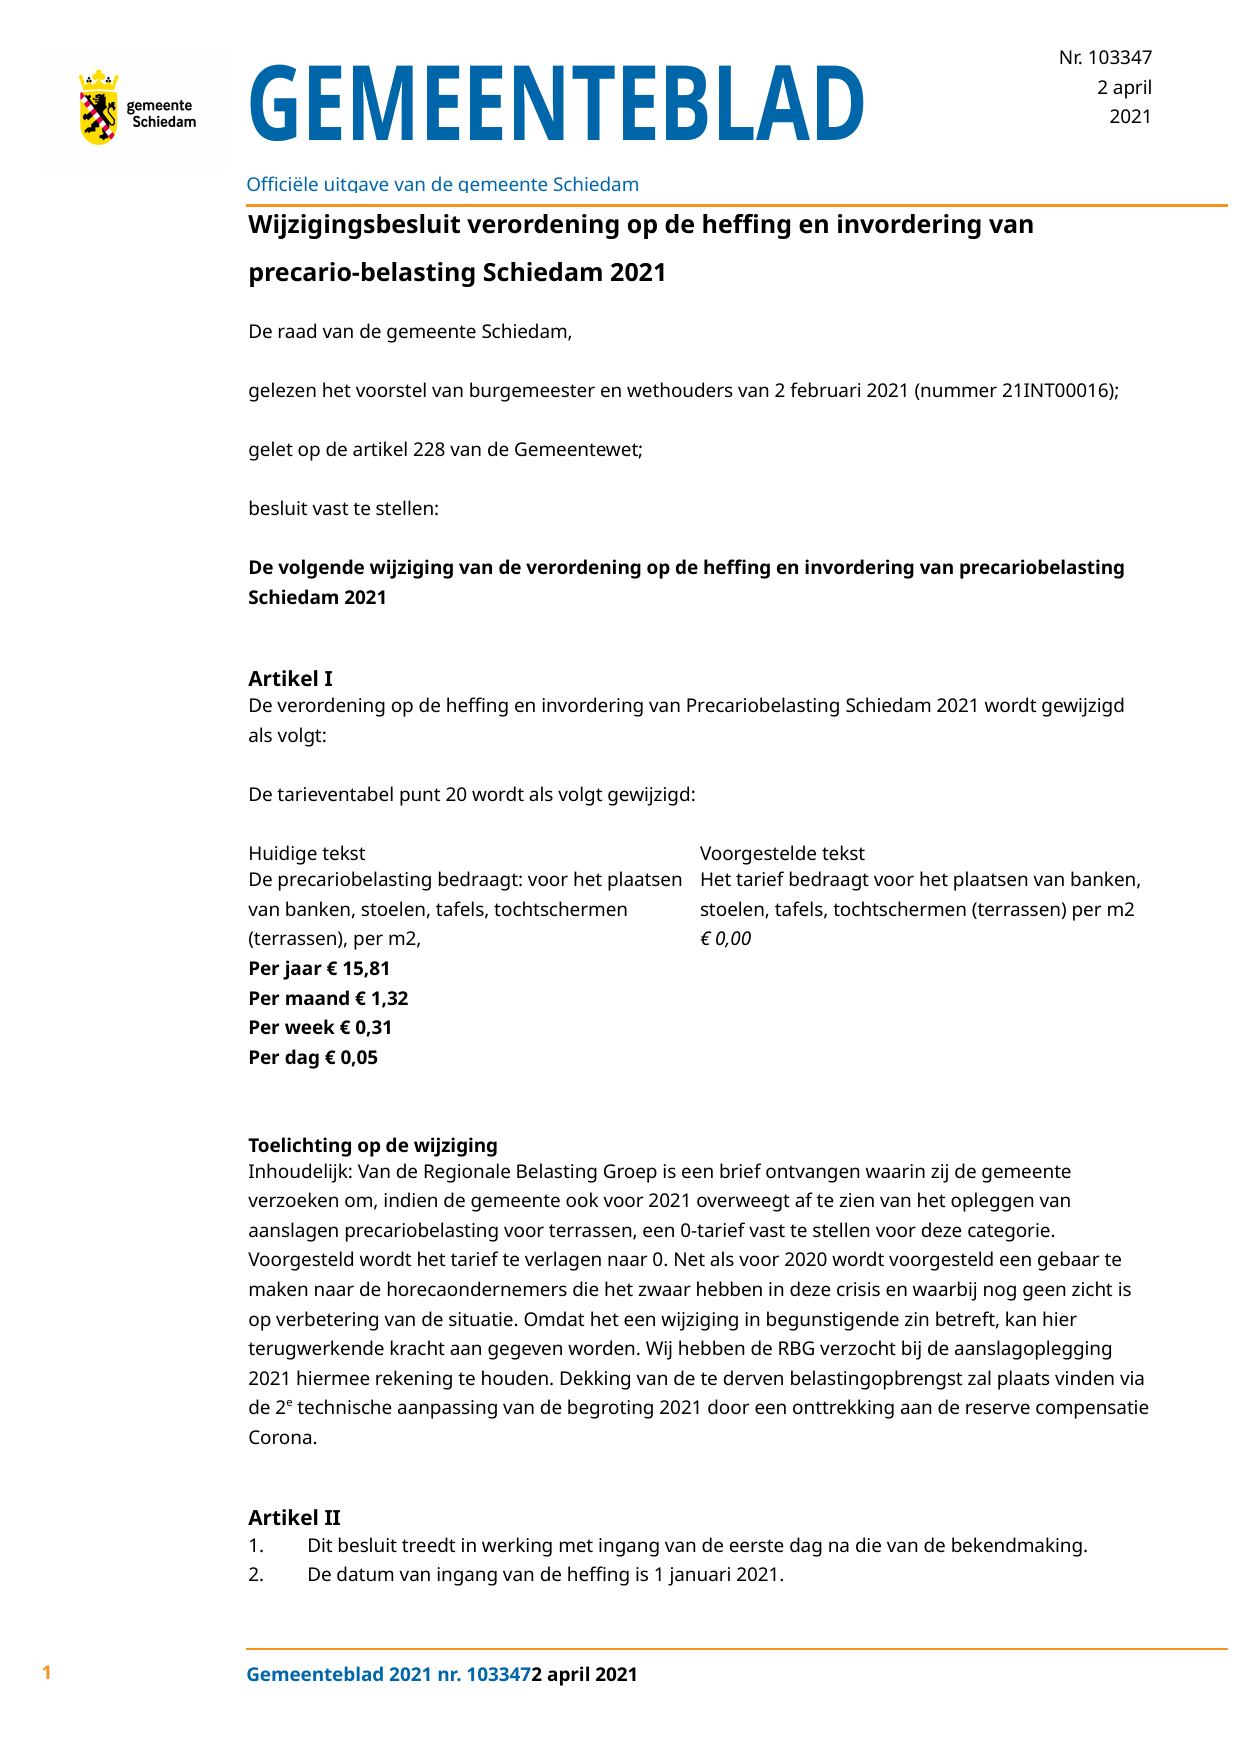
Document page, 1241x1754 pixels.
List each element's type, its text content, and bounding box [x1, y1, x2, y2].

text De verordening op de heffing en invordering van Precariobelasting Schiedam 2021 wordt gewijzigd als volgt: [248, 693, 1152, 748]
table_header Voorgestelde tekst [700, 841, 1152, 866]
table_cell Inhoudelijk: Van de Regionale Belasting Groep is een brief ontvangen waarin zij de gemeente verzoeken om, indien de gemeente ook voor 2021 overweegt af te zien van het opleggen van aanslagen precariobelasting voor terrassen, een 0-tarief vast te stellen voor deze categorie. Voorgesteld wordt het tarief te verlagen naar 0. Net als voor 2020 wordt voorgesteld een gebaar te maken naar de horecaondernemers die het zwaar hebben in deze crisis en waarbij nog geen zicht is op verbetering van de situatie. Omdat het een wijziging in begunstigende zin betreft, kan hier terugwerkende kracht aan gegeven worden. Wij hebben de RBG verzocht bij de aanslagoplegging 2021 hiermee rekening te houden. Dekking van de te derven belastingopbrengst zal plaats vinden via de 2e technische aanpassing van de begroting 2021 door een onttrekking aan de reserve compensatie Corona. [248, 1158, 1152, 1450]
table_cell Het tarief bedraagt voor het plaatsen van banken, stoelen, tafels, tochtschermen (terrassen) per m2 € 0,00 [700, 866, 1152, 1069]
table_header Toelichting op de wijziging [248, 1132, 1152, 1158]
list De datum van ingang van de heffing is 1 januari 2021. [248, 1561, 1152, 1587]
text Artikel I [248, 664, 1152, 693]
text De tarieventabel punt 20 wordt als volgt gewijzigd: [248, 781, 1152, 807]
text gelet op de artikel 228 van de Gemeentewet; [248, 436, 1152, 462]
picture [41, 47, 231, 172]
table_cell De precariobelasting bedraagt: voor het plaatsen van banken, stoelen, tafels, tochtschermen (terrassen), per m2, Per jaar € 15,81 Per maand € 1,32 Per week € 0,31 Per dag € 0,05 [248, 866, 700, 1069]
text gelezen het voorstel van burgemeester en wethouders van 2 februari 2021 (nummer 21INT00016); [248, 377, 1152, 403]
text besluit vast te stellen: [248, 495, 1152, 521]
list Dit besluit treedt in werking met ingang van de eerste dag na die van de bekendmaking. [248, 1532, 1152, 1558]
text De raad van de gemeente Schiedam, [248, 318, 1152, 344]
text Artikel II [248, 1503, 1152, 1532]
table_header Huidige tekst [248, 841, 700, 866]
text De volgende wijziging van de verordening op de heffing en invordering van precariobelasting Schiedam 2021 [248, 554, 1152, 610]
text Wijzigingsbesluit verordening op de heffing en invordering van precario-belasting Schiedam 2021 [248, 207, 1152, 288]
